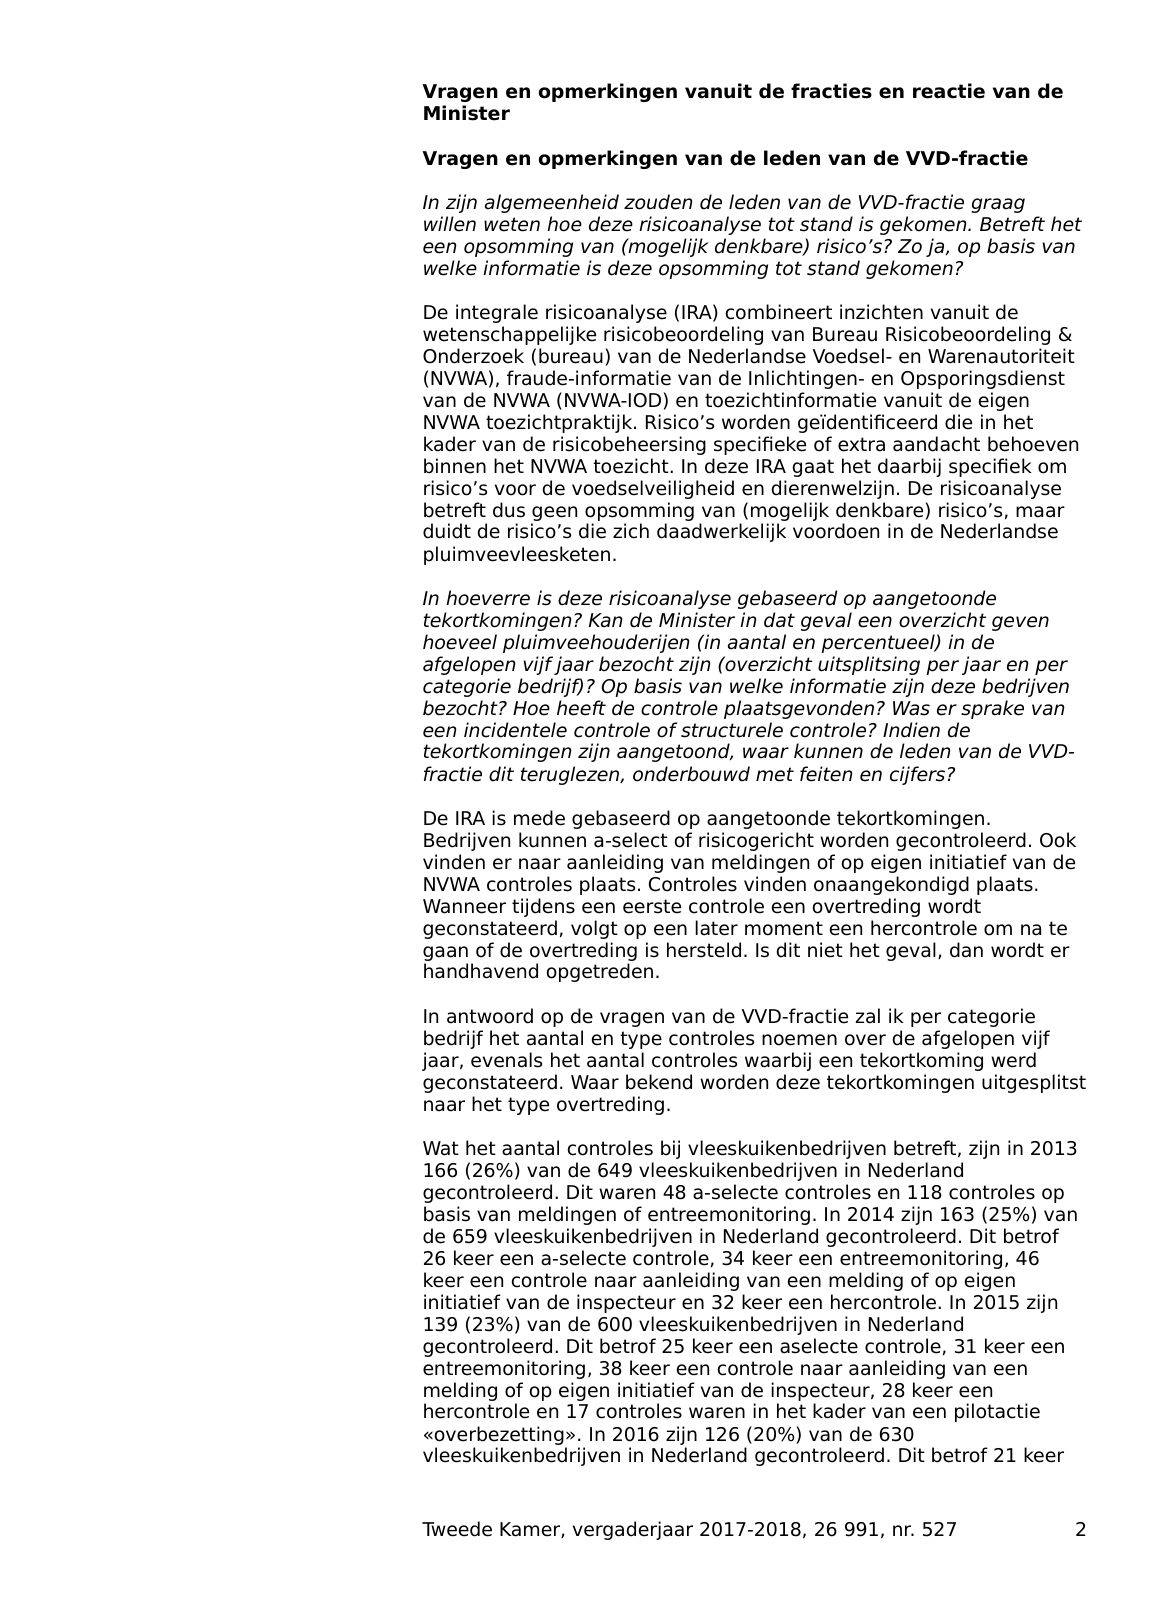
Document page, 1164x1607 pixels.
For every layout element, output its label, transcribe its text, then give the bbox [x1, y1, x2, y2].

text De integrale risicoanalyse (IRA) combineert inzichten vanuit de wetenschappelijke risicobeoordeling van Bureau Risicobeoordeling & Onderzoek (bureau) van de Nederlandse Voedsel- en Warenautoriteit (NVWA), fraude-informatie van de Inlichtingen- en Opsporingsdienst van de NVWA (NVWA-IOD) en toezichtinformatie vanuit de eigen NVWA toezichtpraktijk. Risico’s worden geïdentificeerd die in het kader van de risicobeheersing specifieke of extra aandacht behoeven binnen het NVWA toezicht. In deze IRA gaat het daarbij specifiek om risico’s voor de voedselveiligheid en dierenwelzijn. De risicoanalyse betreft dus geen opsomming van (mogelijk denkbare) risico’s, maar duidt de risico’s die zich daadwerkelijk voordoen in de Nederlandse pluimveevleesketen. [422, 302, 1087, 565]
subtitle Vragen en opmerkingen vanuit de fracties en reactie van de Minister [422, 81, 1087, 125]
text Wat het aantal controles bij vleeskuikenbedrijven betreft, zijn in 2013 166 (26%) van de 649 vleeskuikenbedrijven in Nederland gecontroleerd. Dit waren 48 a-selecte controles en 118 controles op basis van meldingen of entreemonitoring. In 2014 zijn 163 (25%) van de 659 vleeskuikenbedrijven in Nederland gecontroleerd. Dit betrof 26 keer een a-selecte controle, 34 keer een entreemonitoring, 46 keer een controle naar aanleiding van een melding of op eigen initiatief van de inspecteur en 32 keer een hercontrole. In 2015 zijn 139 (23%) van de 600 vleeskuikenbedrijven in Nederland gecontroleerd. Dit betrof 25 keer een aselecte controle, 31 keer een entreemonitoring, 38 keer een controle naar aanleiding van een melding of op eigen initiatief van de inspecteur, 28 keer een hercontrole en 17 controles waren in het kader van een pilotactie «overbezetting». In 2016 zijn 126 (20%) van de 630 vleeskuikenbedrijven in Nederland gecontroleerd. Dit betrof 21 keer [422, 1138, 1087, 1467]
text De IRA is mede gebaseerd op aangetoonde tekortkomingen. Bedrijven kunnen a-select of risicogericht worden gecontroleerd. Ook vinden er naar aanleiding van meldingen of op eigen initiatief van de NVWA controles plaats. Controles vinden onaangekondigd plaats. Wanneer tijdens een eerste controle een overtreding wordt geconstateerd, volgt op een later moment een hercontrole om na te gaan of de overtreding is hersteld. Is dit niet het geval, dan wordt er handhavend opgetreden. [422, 808, 1087, 983]
text In zijn algemeenheid zouden de leden van de VVD-fractie graag willen weten hoe deze risicoanalyse tot stand is gekomen. Betreft het een opsomming van (mogelijk denkbare) risico’s? Zo ja, op basis van welke informatie is deze opsomming tot stand gekomen? [422, 192, 1087, 279]
subtitle Vragen en opmerkingen van de leden van de VVD-fractie [422, 147, 1087, 169]
text In hoeverre is deze risicoanalyse gebaseerd op aangetoonde tekortkomingen? Kan de Minister in dat geval een overzicht geven hoeveel pluimveehouderijen (in aantal en percentueel) in de afgelopen vijf jaar bezocht zijn (overzicht uitsplitsing per jaar en per categorie bedrijf)? Op basis van welke informatie zijn deze bedrijven bezocht? Hoe heeft de controle plaatsgevonden? Was er sprake van een incidentele controle of structurele controle? Indien de tekortkomingen zijn aangetoond, waar kunnen de leden van de VVD-fractie dit teruglezen, onderbouwd met feiten en cijfers? [422, 588, 1087, 785]
text In antwoord op de vragen van de VVD-fractie zal ik per categorie bedrijf het aantal en type controles noemen over de afgelopen vijf jaar, evenals het aantal controles waarbij een tekortkoming werd geconstateerd. Waar bekend worden deze tekortkomingen uitgesplitst naar het type overtreding. [422, 1006, 1087, 1116]
